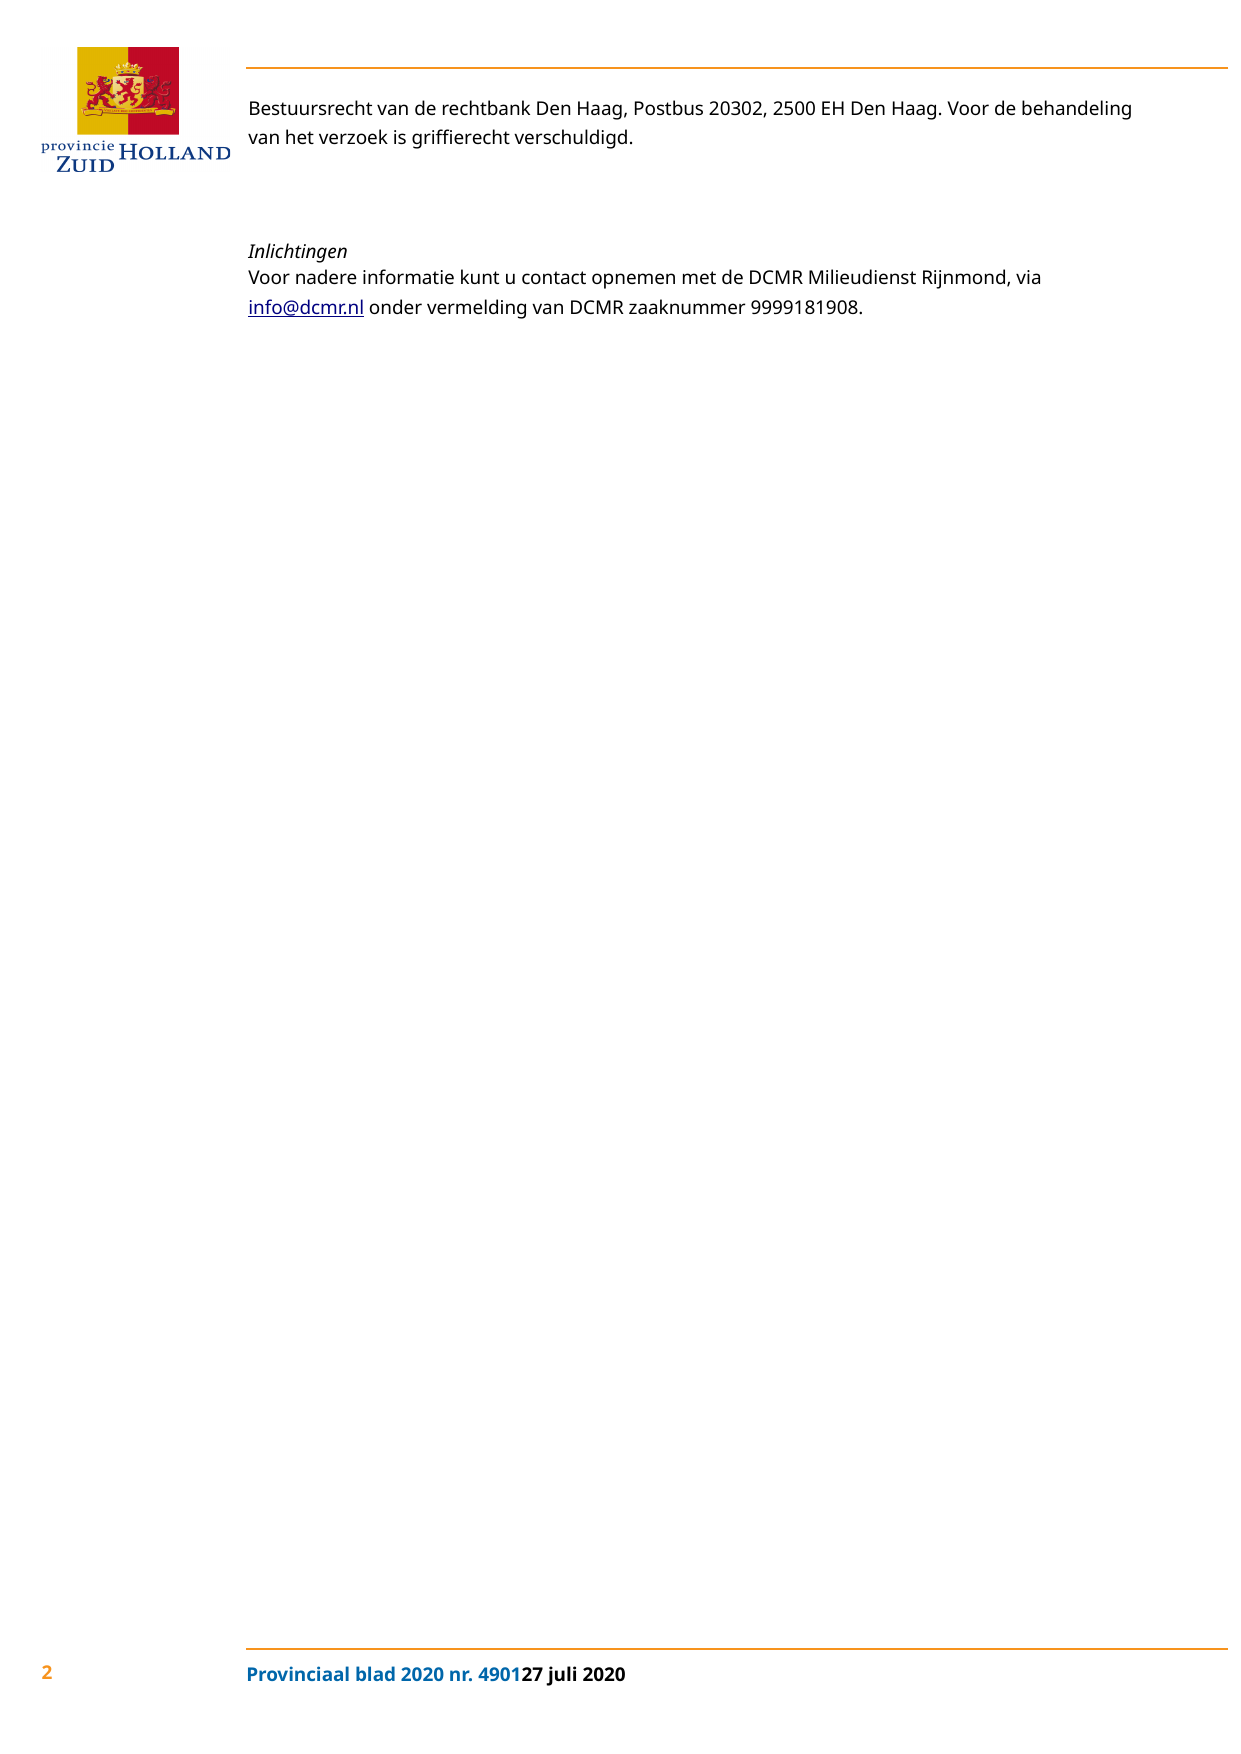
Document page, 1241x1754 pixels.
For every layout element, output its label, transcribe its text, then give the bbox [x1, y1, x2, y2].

text Inlichtingen [248, 239, 1152, 264]
text Voor nadere informatie kunt u contact opnemen met de DCMR Milieudienst Rijnmond, via info@dcmr.nl onder vermelding van DCMR zaaknummer 9999181908. [248, 264, 1152, 320]
text Bestuursrecht van de rechtbank Den Haag, Postbus 20302, 2500 EH Den Haag. Voor de behandeling van het verzoek is griffierecht verschuldigd. [248, 95, 1152, 150]
picture [41, 47, 231, 172]
